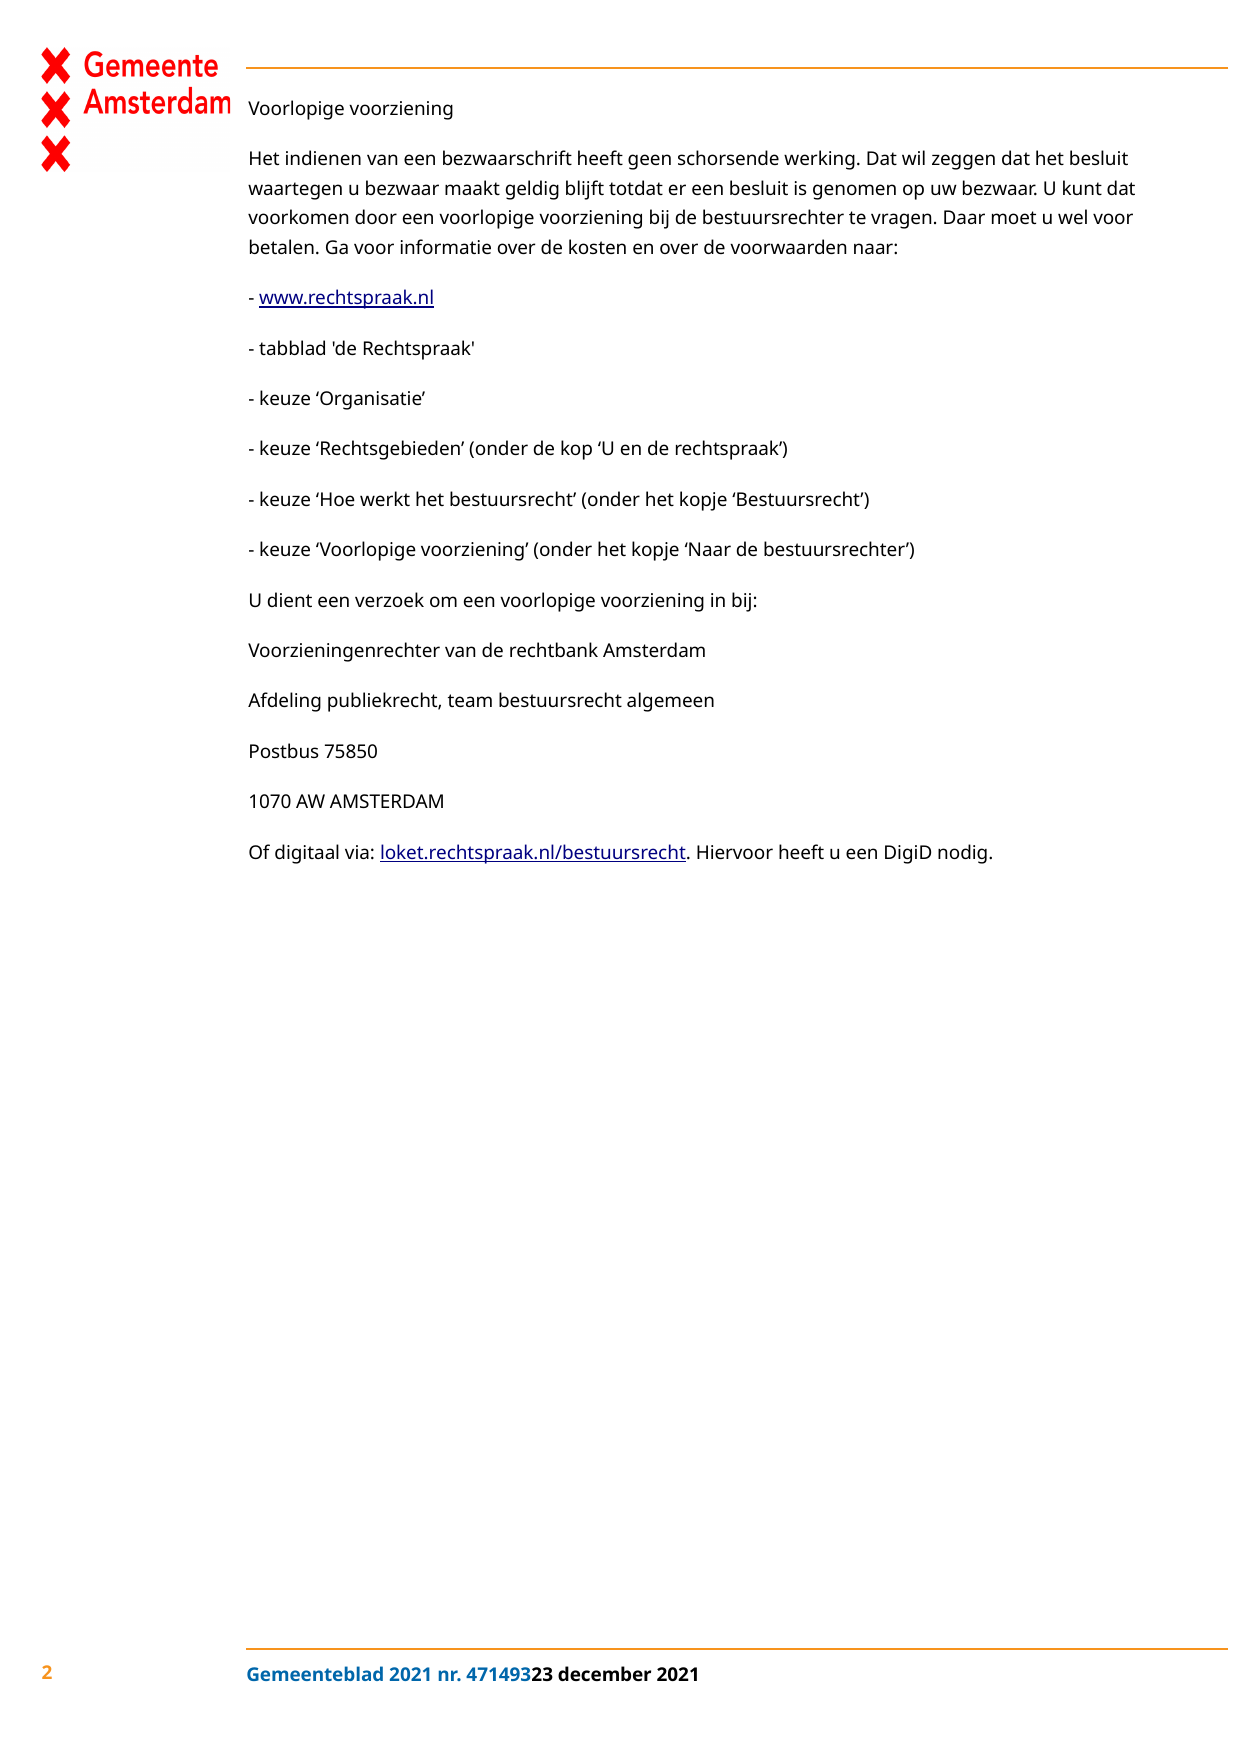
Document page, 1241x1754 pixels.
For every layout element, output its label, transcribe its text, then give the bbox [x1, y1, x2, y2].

text Postbus 75850 [248, 738, 1152, 764]
text Voorlopige voorziening [248, 95, 1152, 121]
text - keuze ‘Organisatie’ [248, 385, 1152, 411]
text - keuze ‘Voorlopige voorziening’ (onder het kopje ‘Naar de bestuursrechter’) [248, 536, 1152, 562]
text Afdeling publiekrecht, team bestuursrecht algemeen [248, 688, 1152, 713]
text - keuze ‘Hoe werkt het bestuursrecht’ (onder het kopje ‘Bestuursrecht’) [248, 486, 1152, 512]
picture [41, 47, 231, 172]
text U dient een verzoek om een voorlopige voorziening in bij: [248, 587, 1152, 613]
text - keuze ‘Rechtsgebieden’ (onder de kop ‘U en de rechtspraak’) [248, 436, 1152, 461]
text - tabblad 'de Rechtspraak' [248, 335, 1152, 361]
text Voorzieningenrechter van de rechtbank Amsterdam [248, 637, 1152, 663]
text Het indienen van een bezwaarschrift heeft geen schorsende werking. Dat wil zeggen dat het besluit waartegen u bezwaar maakt geldig blijft totdat er een besluit is genomen op uw bezwaar. U kunt dat voorkomen door een voorlopige voorziening bij de bestuursrechter te vragen. Daar moet u wel voor betalen. Ga voor informatie over de kosten en over de voorwaarden naar: [248, 145, 1152, 260]
text Of digitaal via: loket.rechtspraak.nl/bestuursrecht. Hiervoor heeft u een DigiD nodig. [248, 839, 1152, 865]
text - www.rechtspraak.nl [248, 284, 1152, 310]
text 1070 AW AMSTERDAM [248, 788, 1152, 814]
